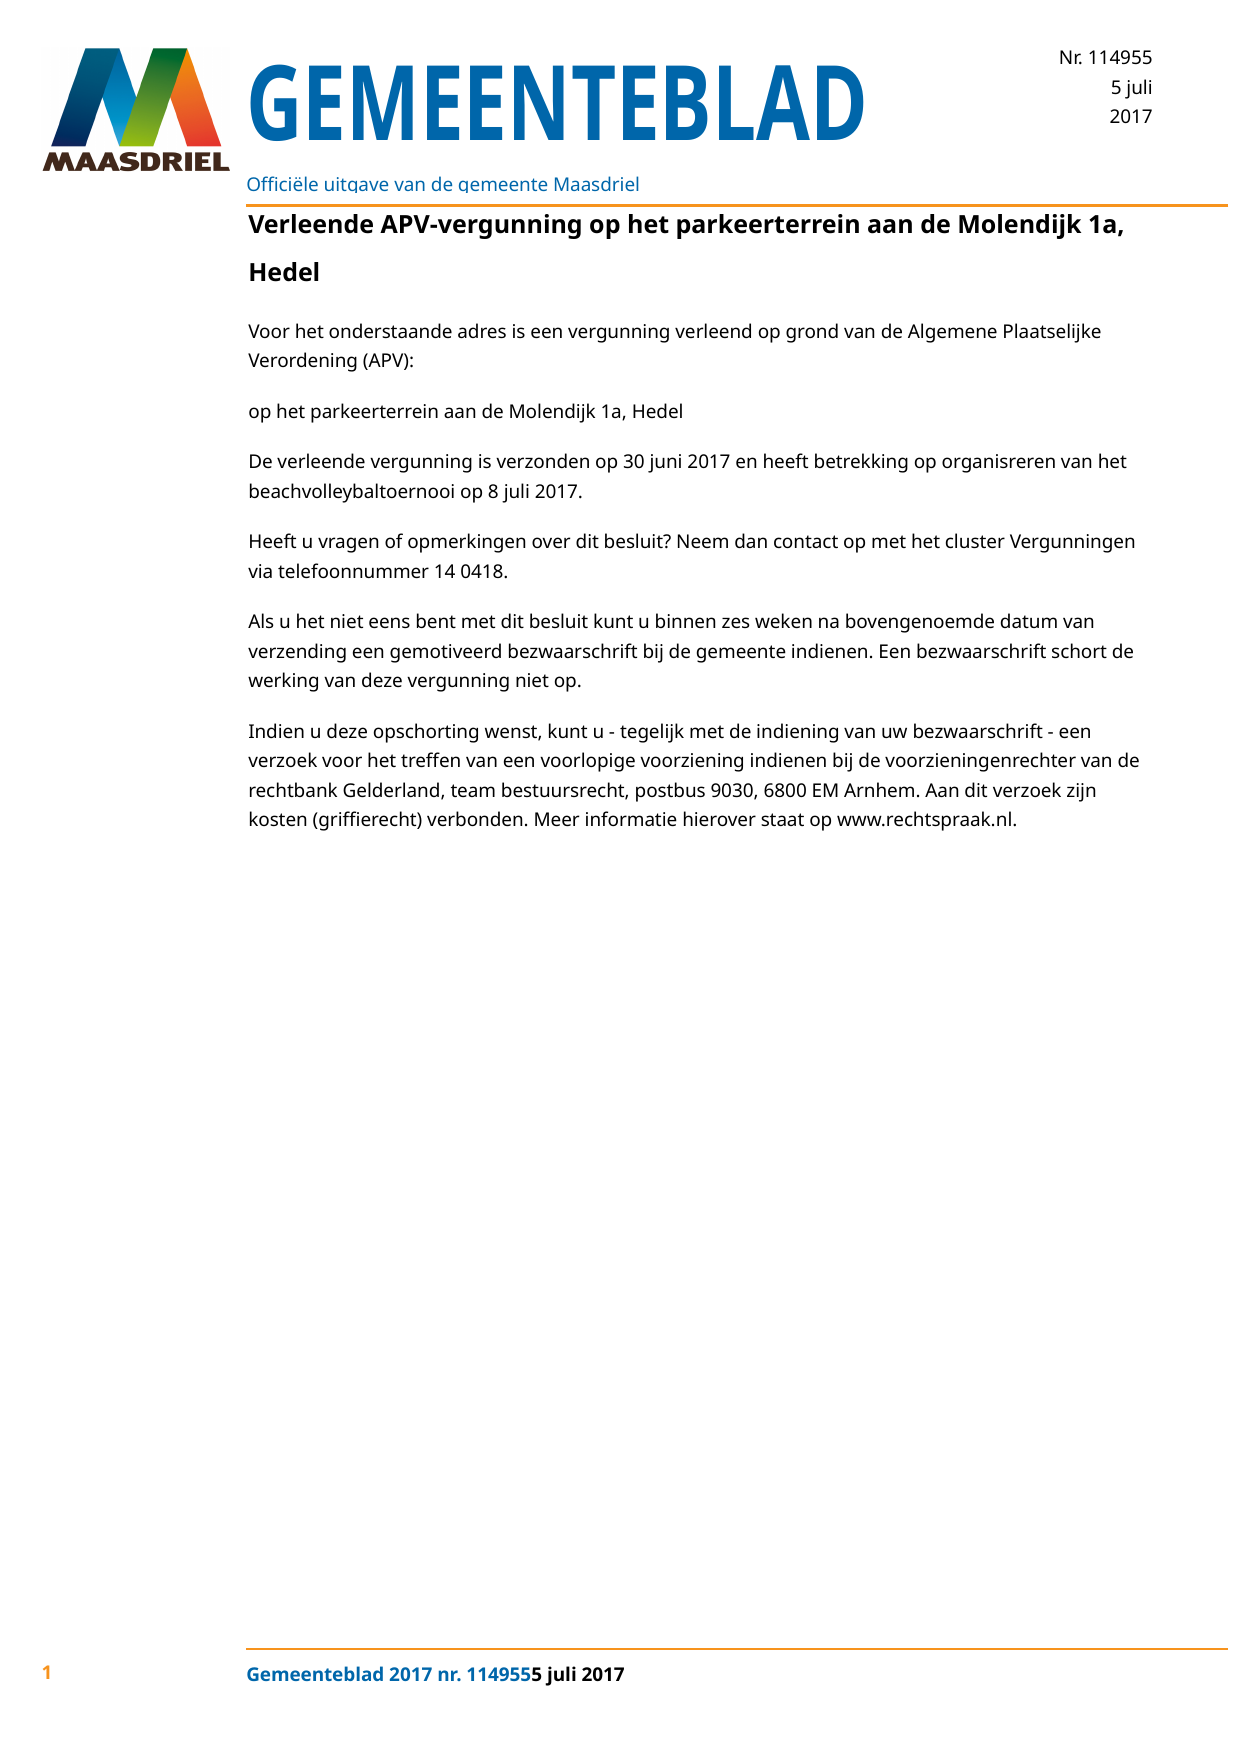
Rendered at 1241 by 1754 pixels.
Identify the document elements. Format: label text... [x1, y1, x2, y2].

text Verleende APV-vergunning op het parkeerterrein aan de Molendijk 1a, Hedel [248, 207, 1152, 288]
picture [41, 47, 231, 172]
text Indien u deze opschorting wenst, kunt u - tegelijk met de indiening van uw bezwaarschrift - een verzoek voor het treffen van een voorlopige voorziening indienen bij de voorzieningenrechter van de rechtbank Gelderland, team bestuursrecht, postbus 9030, 6800 EM Arnhem. Aan dit verzoek zijn kosten (griffierecht) verbonden. Meer informatie hierover staat op www.rechtspraak.nl. [248, 718, 1152, 832]
text De verleende vergunning is verzonden op 30 juni 2017 en heeft betrekking op organisreren van het beachvolleybaltoernooi op 8 juli 2017. [248, 448, 1152, 504]
text Als u het niet eens bent met dit besluit kunt u binnen zes weken na bovengenoemde datum van verzending een gemotiveerd bezwaarschrift bij de gemeente indienen. Een bezwaarschrift schort de werking van deze vergunning niet op. [248, 608, 1152, 693]
text Voor het onderstaande adres is een vergunning verleend op grond van de Algemene Plaatselijke Verordening (APV): [248, 318, 1152, 373]
text op het parkeerterrein aan de Molendijk 1a, Hedel [248, 398, 1152, 424]
text Heeft u vragen of opmerkingen over dit besluit? Neem dan contact op met het cluster Vergunningen via telefoonnummer 14 0418. [248, 528, 1152, 584]
